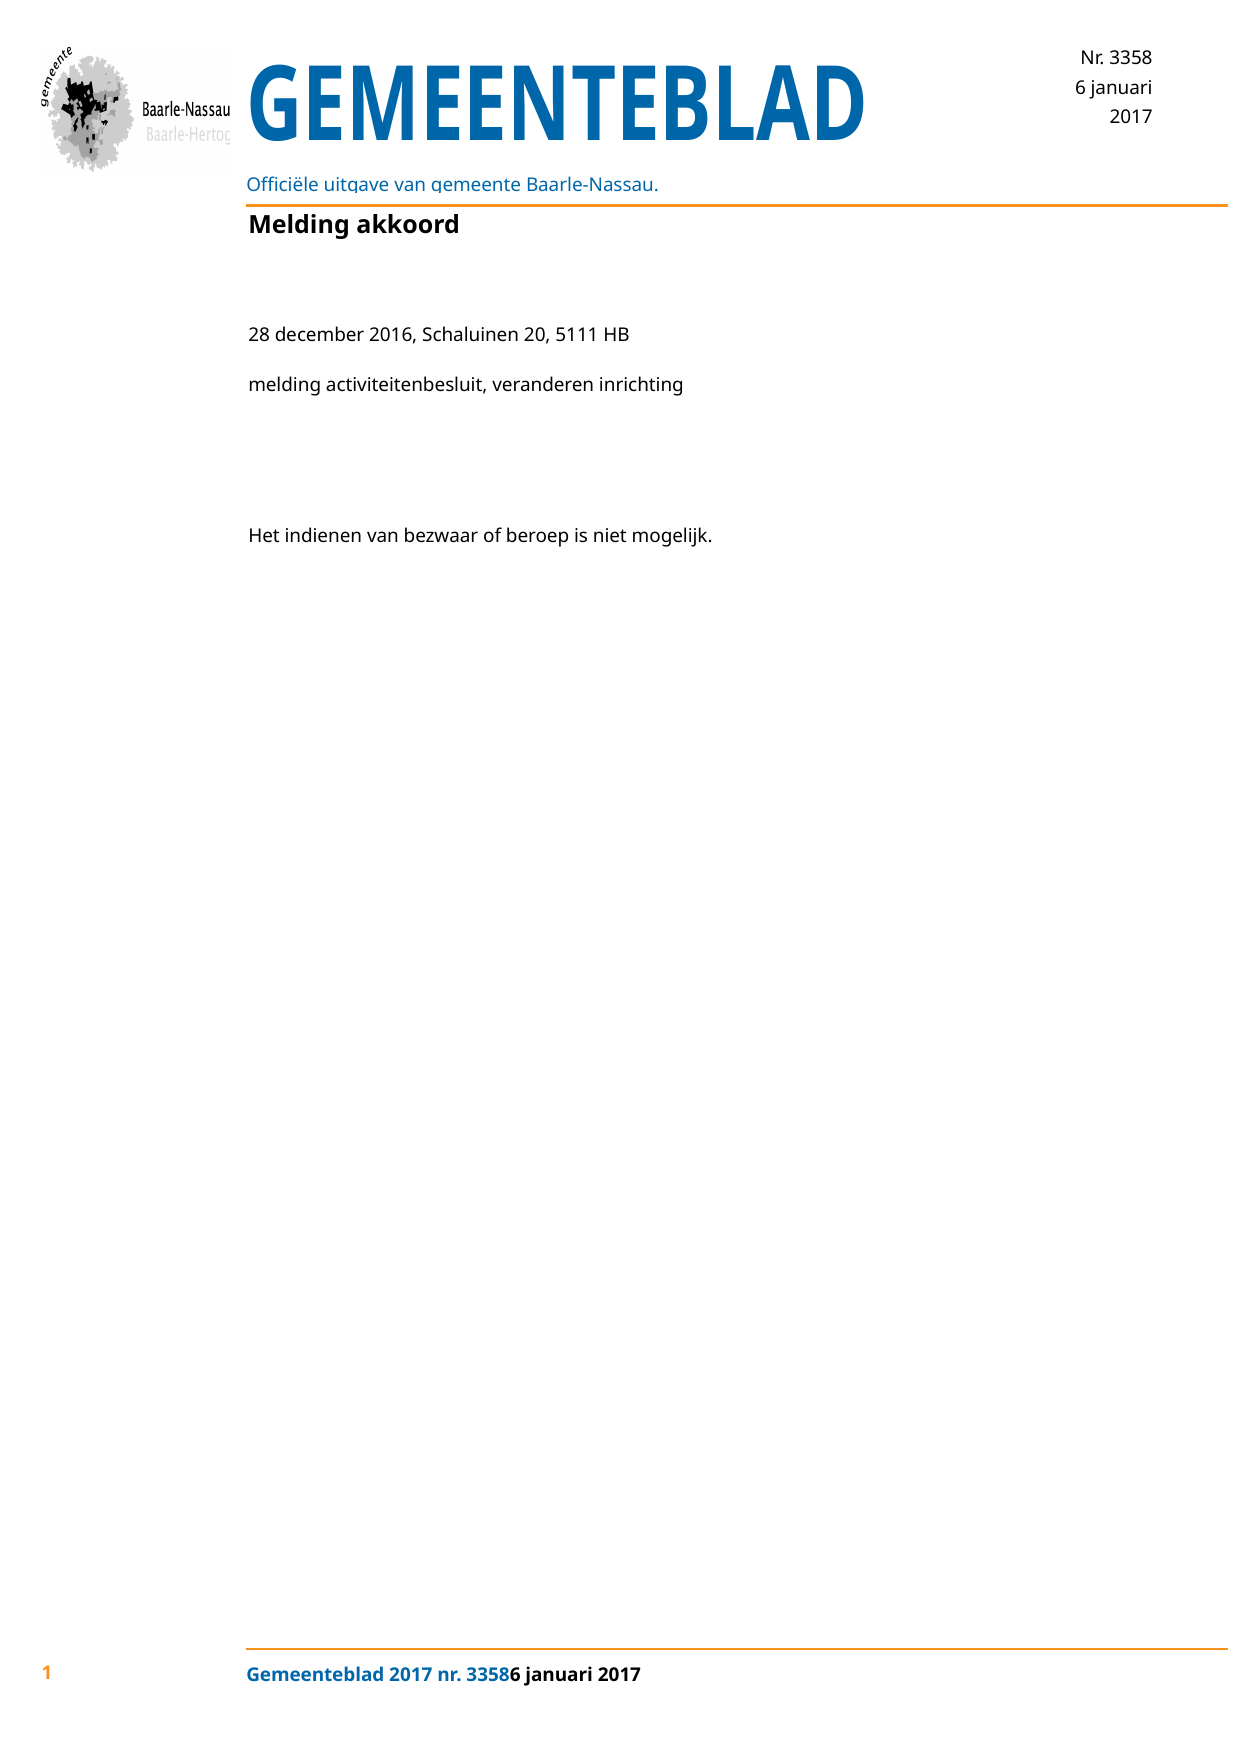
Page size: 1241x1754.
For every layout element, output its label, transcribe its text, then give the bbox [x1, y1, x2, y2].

picture [41, 47, 231, 172]
text Melding akkoord [248, 207, 1152, 241]
text 28 december 2016, Schaluinen 20, 5111 HB [248, 321, 1152, 346]
text melding activiteitenbesluit, veranderen inrichting [248, 371, 1152, 397]
text Het indienen van bezwaar of beroep is niet mogelijk. [248, 522, 1152, 548]
